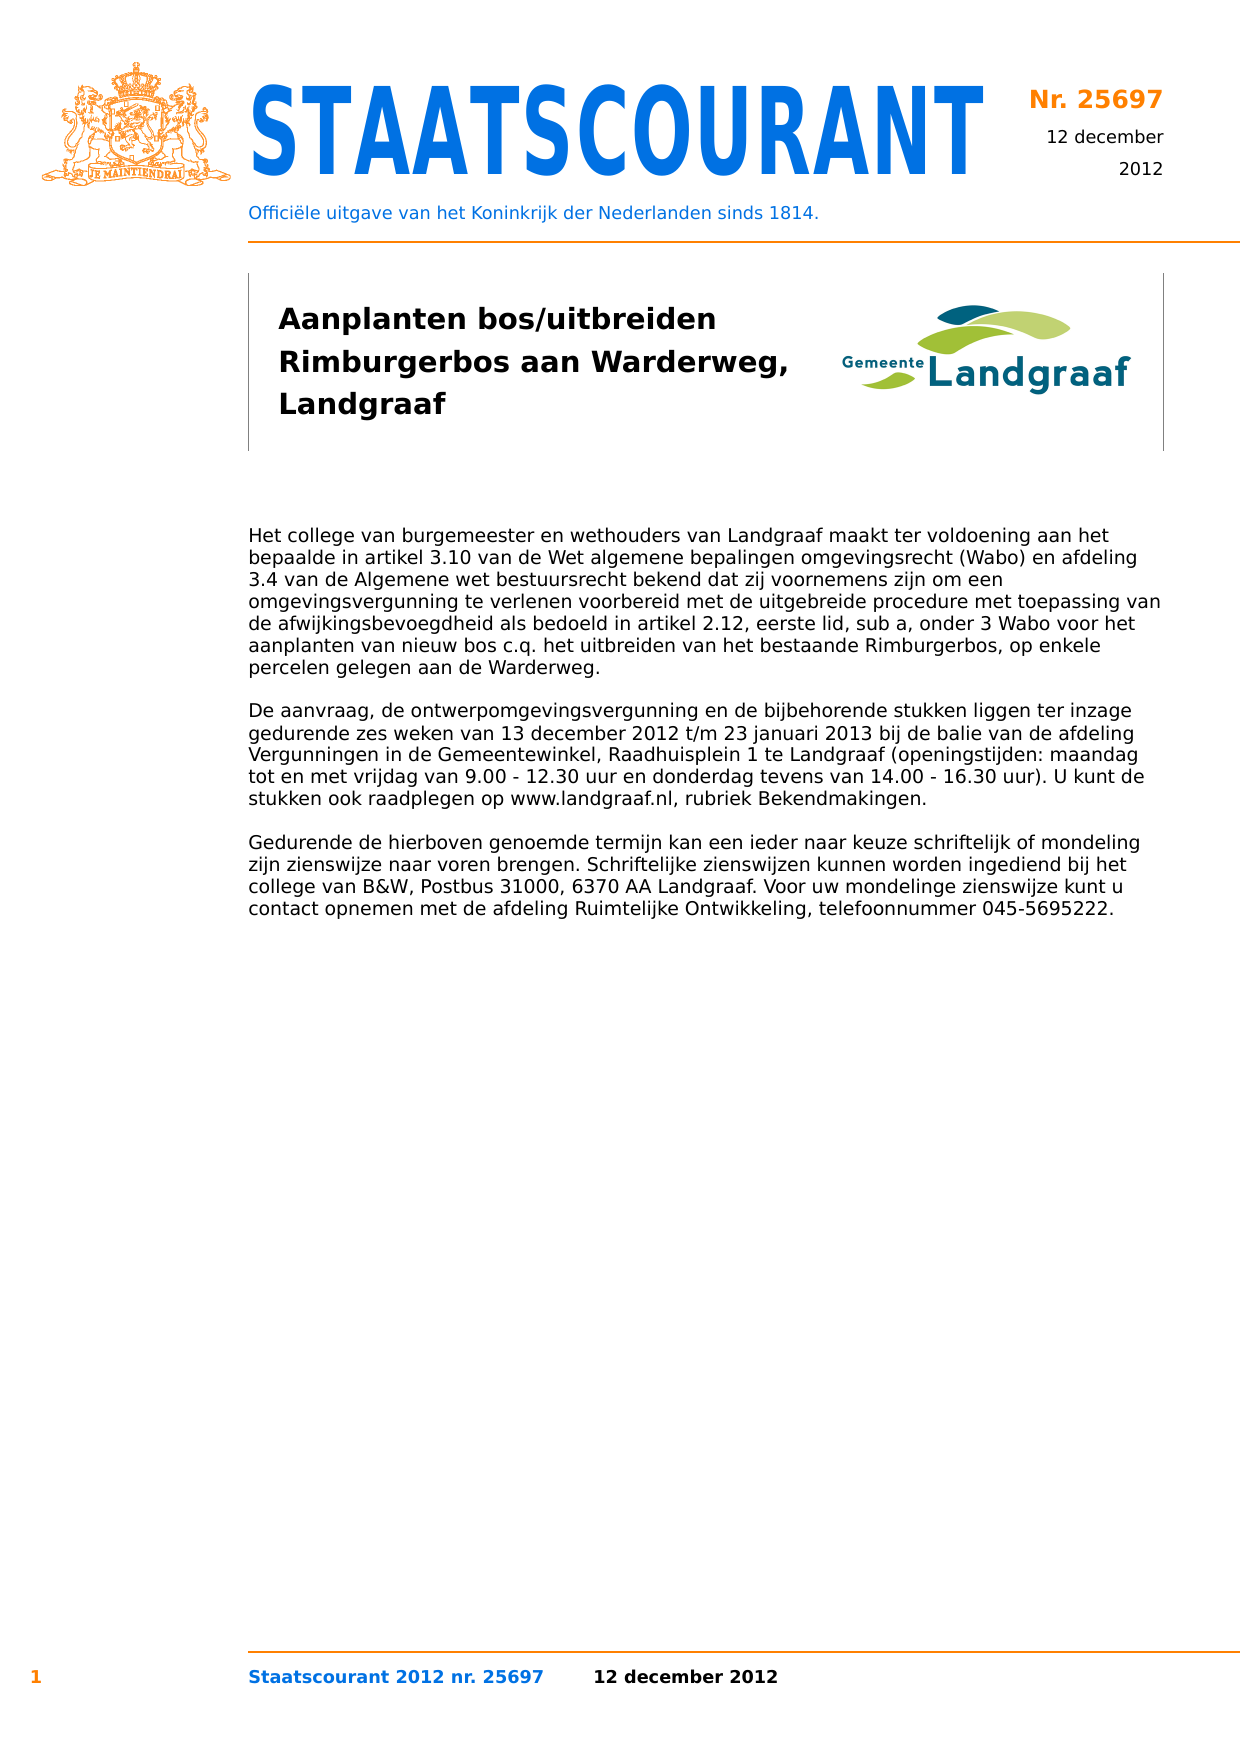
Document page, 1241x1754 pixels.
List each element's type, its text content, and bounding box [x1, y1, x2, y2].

table_cell 2012 [998, 153, 1240, 203]
table_header Nr. 25697 [998, 62, 1240, 121]
subtitle Aanplanten bos/uitbreiden Rimburgerbos aan Warderweg, Landgraaf [249, 273, 1163, 451]
picture [41, 62, 231, 186]
table_cell 12 december [998, 121, 1240, 153]
table_header [25, 62, 248, 241]
text Het college van burgemeester en wethouders van Landgraaf maakt ter voldoening aan het bepaalde in artikel 3.10 van de Wet algemene bepalingen omgevingsrecht (Wabo) en afdeling 3.4 van de Algemene wet bestuursrecht bekend dat zij voornemens zijn om een omgevingsvergunning te verlenen voorbereid met de uitgebreide procedure met toepassing van de afwijkingsbevoegdheid als bedoeld in artikel 2.12, eerste lid, sub a, onder 3 Wabo voor het aanplanten van nieuw bos c.q. het uitbreiden van het bestaande Rimburgerbos, op enkele percelen gelegen aan de Warderweg. [248, 525, 1163, 678]
table_cell Officiële uitgave van het Koninkrijk der Nederlanden sinds 1814. [248, 203, 1240, 241]
picture [838, 302, 1134, 397]
text De aanvraag, de ontwerpomgevingsvergunning en de bijbehorende stukken liggen ter inzage gedurende zes weken van 13 december 2012 t/m 23 januari 2013 bij de balie van de afdeling Vergunningen in de Gemeentewinkel, Raadhuisplein 1 te Landgraaf (openingstijden: maandag tot en met vrijdag van 9.00 - 12.30 uur en donderdag tevens van 14.00 - 16.30 uur). U kunt de stukken ook raadplegen op www.landgraaf.nl, rubriek Bekendmakingen. [248, 700, 1163, 810]
table_header STAATSCOURANT [248, 62, 998, 203]
text Gedurende de hierboven genoemde termijn kan een ieder naar keuze schriftelijk of mondeling zijn zienswijze naar voren brengen. Schriftelijke zienswijzen kunnen worden ingediend bij het college van B&W, Postbus 31000, 6370 AA Landgraaf. Voor uw mondelinge zienswijze kunt u contact opnemen met de afdeling Ruimtelijke Ontwikkeling, telefoonnummer 045-5695222. [248, 832, 1163, 920]
